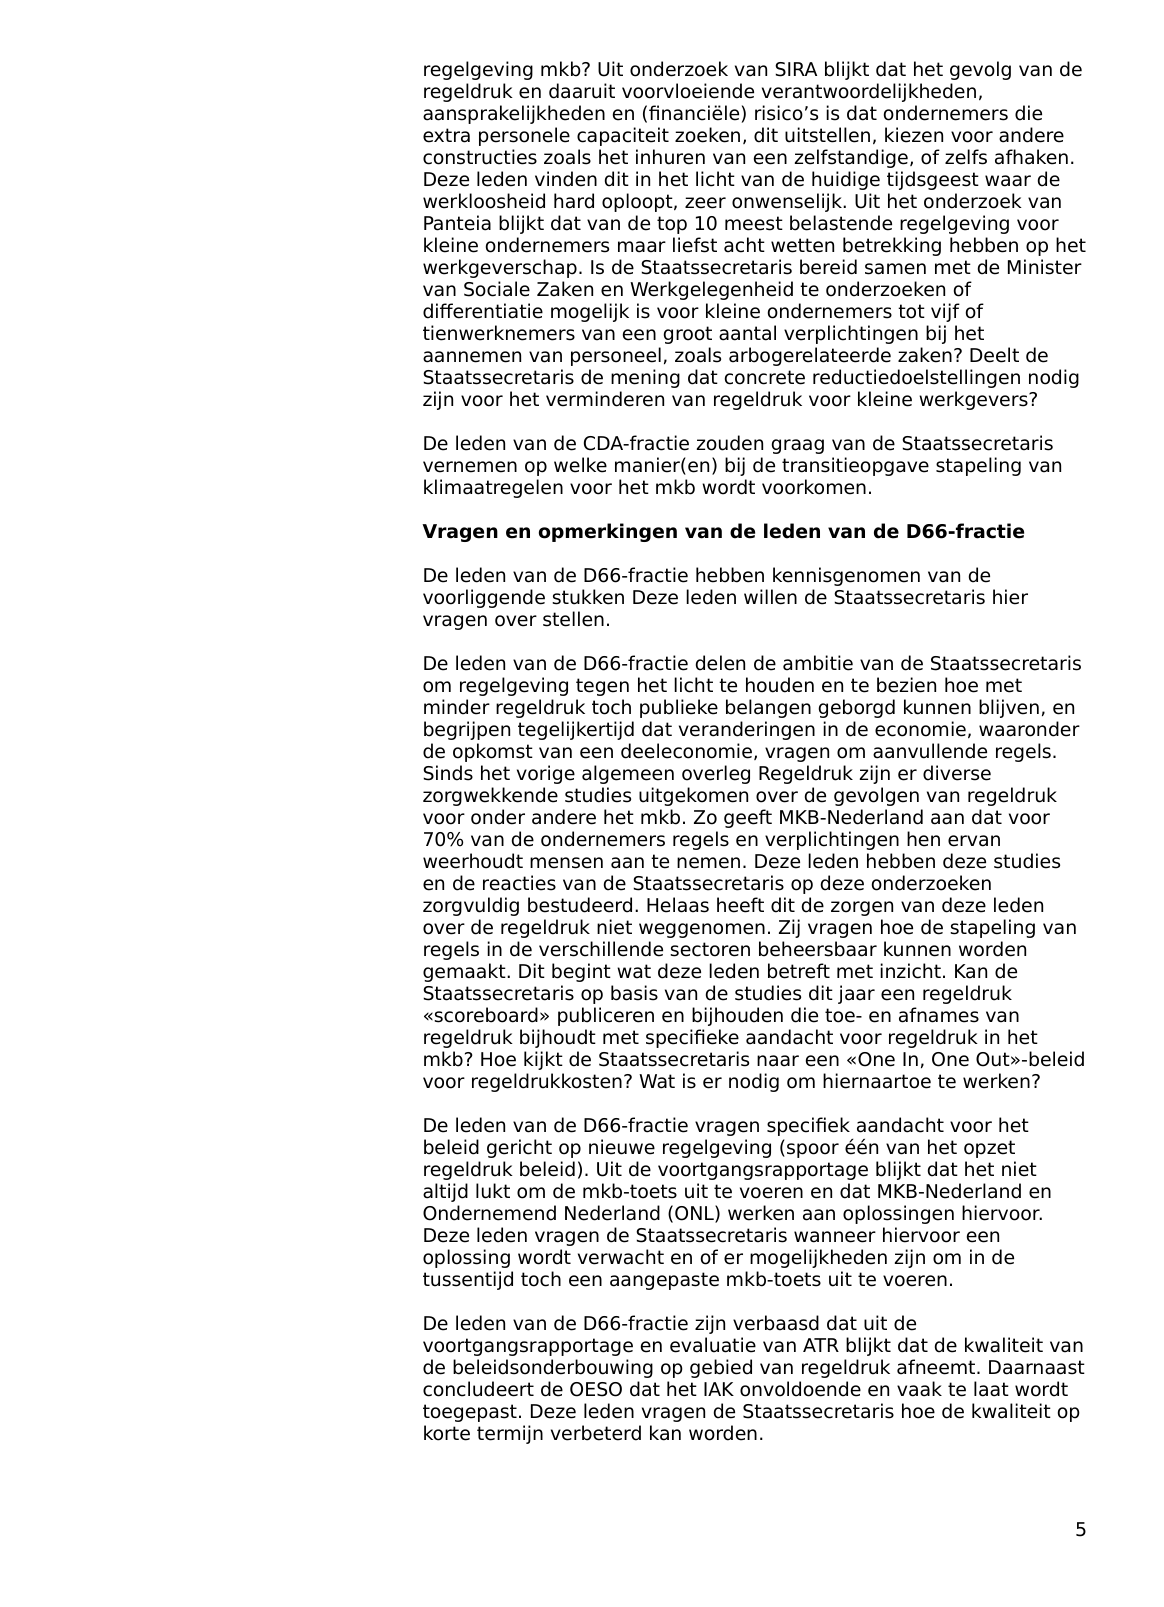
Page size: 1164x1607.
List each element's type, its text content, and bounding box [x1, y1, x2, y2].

text De leden van de D66-fractie vragen specifiek aandacht voor het beleid gericht op nieuwe regelgeving (spoor één van het opzet regeldruk beleid). Uit de voortgangsrapportage blijkt dat het niet altijd lukt om de mkb-toets uit te voeren en dat MKB-Nederland en Ondernemend Nederland (ONL) werken aan oplossingen hiervoor. Deze leden vragen de Staatssecretaris wanneer hiervoor een oplossing wordt verwacht en of er mogelijkheden zijn om in de tussentijd toch een aangepaste mkb-toets uit te voeren. [422, 1115, 1087, 1291]
text De leden van de D66-fractie delen de ambitie van de Staatssecretaris om regelgeving tegen het licht te houden en te bezien hoe met minder regeldruk toch publieke belangen geborgd kunnen blijven, en begrijpen tegelijkertijd dat veranderingen in de economie, waaronder de opkomst van een deeleconomie, vragen om aanvullende regels. Sinds het vorige algemeen overleg Regeldruk zijn er diverse zorgwekkende studies uitgekomen over de gevolgen van regeldruk voor onder andere het mkb. Zo geeft MKB-Nederland aan dat voor 70% van de ondernemers regels en verplichtingen hen ervan weerhoudt mensen aan te nemen. Deze leden hebben deze studies en de reacties van de Staatssecretaris op deze onderzoeken zorgvuldig bestudeerd. Helaas heeft dit de zorgen van deze leden over de regeldruk niet weggenomen. Zij vragen hoe de stapeling van regels in de verschillende sectoren beheersbaar kunnen worden gemaakt. Dit begint wat deze leden betreft met inzicht. Kan de Staatssecretaris op basis van de studies dit jaar een regeldruk «scoreboard» publiceren en bijhouden die toe- en afnames van regeldruk bijhoudt met specifieke aandacht voor regeldruk in het mkb? Hoe kijkt de Staatssecretaris naar een «One In, One Out»-beleid voor regeldrukkosten? Wat is er nodig om hiernaartoe te werken? [422, 653, 1087, 1093]
text regelgeving mkb? Uit onderzoek van SIRA blijkt dat het gevolg van de regeldruk en daaruit voorvloeiende verantwoordelijkheden, aansprakelijkheden en (financiële) risico’s is dat ondernemers die extra personele capaciteit zoeken, dit uitstellen, kiezen voor andere constructies zoals het inhuren van een zelfstandige, of zelfs afhaken. Deze leden vinden dit in het licht van de huidige tijdsgeest waar de werkloosheid hard oploopt, zeer onwenselijk. Uit het onderzoek van Panteia blijkt dat van de top 10 meest belastende regelgeving voor kleine ondernemers maar liefst acht wetten betrekking hebben op het werkgeverschap. Is de Staatssecretaris bereid samen met de Minister van Sociale Zaken en Werkgelegenheid te onderzoeken of differentiatie mogelijk is voor kleine ondernemers tot vijf of tienwerknemers van een groot aantal verplichtingen bij het aannemen van personeel, zoals arbogerelateerde zaken? Deelt de Staatssecretaris de mening dat concrete reductiedoelstellingen nodig zijn voor het verminderen van regeldruk voor kleine werkgevers? [422, 59, 1087, 411]
subtitle Vragen en opmerkingen van de leden van de D66-fractie [422, 521, 1087, 543]
text De leden van de D66-fractie zijn verbaasd dat uit de voortgangsrapportage en evaluatie van ATR blijkt dat de kwaliteit van de beleidsonderbouwing op gebied van regeldruk afneemt. Daarnaast concludeert de OESO dat het IAK onvoldoende en vaak te laat wordt toegepast. Deze leden vragen de Staatssecretaris hoe de kwaliteit op korte termijn verbeterd kan worden. [422, 1313, 1087, 1445]
text De leden van de CDA-fractie zouden graag van de Staatssecretaris vernemen op welke manier(en) bij de transitieopgave stapeling van klimaatregelen voor het mkb wordt voorkomen. [422, 433, 1087, 499]
text De leden van de D66-fractie hebben kennisgenomen van de voorliggende stukken Deze leden willen de Staatssecretaris hier vragen over stellen. [422, 565, 1087, 631]
